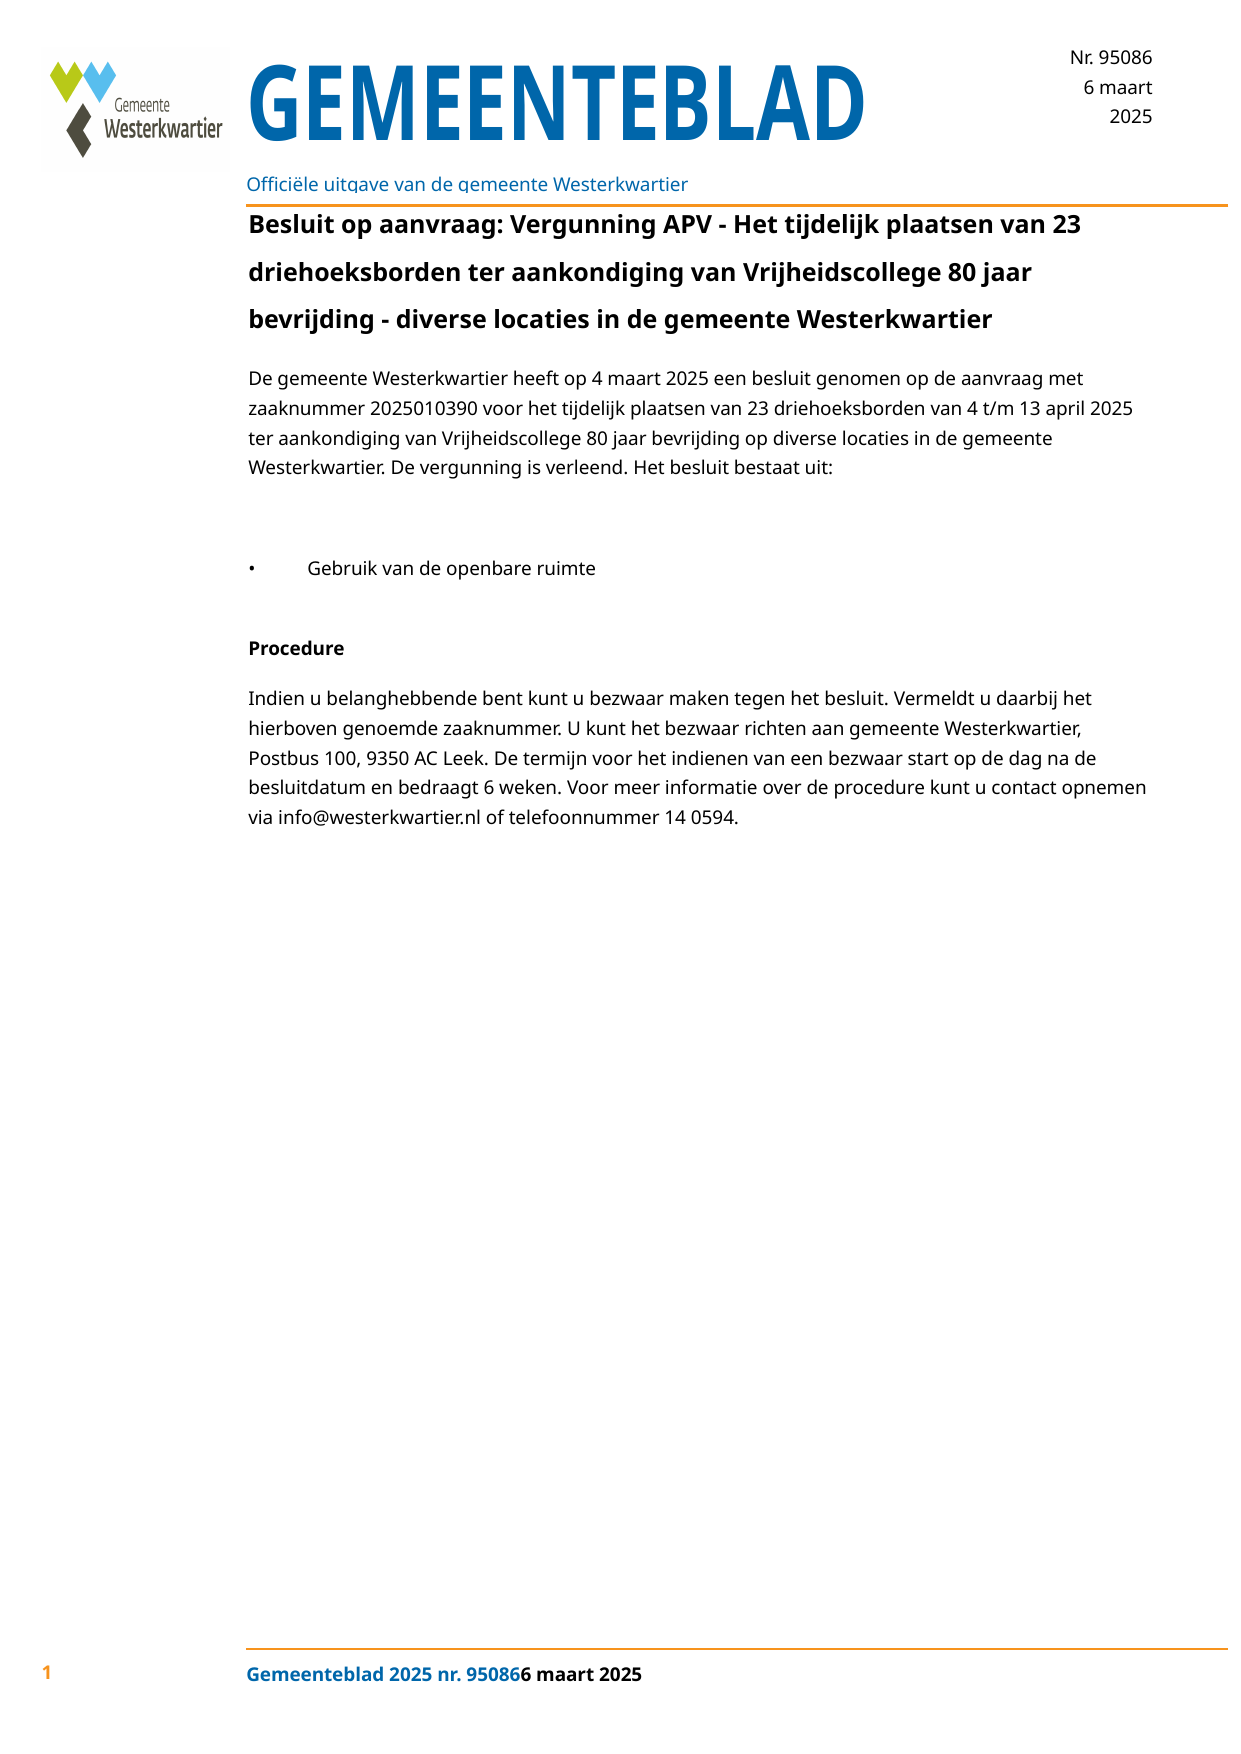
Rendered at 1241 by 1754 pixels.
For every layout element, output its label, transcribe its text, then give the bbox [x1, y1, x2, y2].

picture [41, 47, 231, 172]
text Besluit op aanvraag: Vergunning APV - Het tijdelijk plaatsen van 23 driehoeksborden ter aankondiging van Vrijheidscollege 80 jaar bevrijding - diverse locaties in de gemeente Westerkwartier [248, 207, 1152, 336]
text Indien u belanghebbende bent kunt u bezwaar maken tegen het besluit. Vermeldt u daarbij het hierboven genoemde zaaknummer. U kunt het bezwaar richten aan gemeente Westerkwartier, Postbus 100, 9350 AC Leek. De termijn voor het indienen van een bezwaar start op de dag na de besluitdatum en bedraagt 6 weken. Voor meer informatie over de procedure kunt u contact opnemen via info@westerkwartier.nl of telefoonnummer 14 0594. [248, 686, 1152, 829]
text Procedure [248, 635, 1152, 661]
text De gemeente Westerkwartier heeft op 4 maart 2025 een besluit genomen op de aanvraag met zaaknummer 2025010390 voor het tijdelijk plaatsen van 23 driehoeksborden van 4 t/m 13 april 2025 ter aankondiging van Vrijheidscollege 80 jaar bevrijding op diverse locaties in de gemeente Westerkwartier. De vergunning is verleend. Het besluit bestaat uit: [248, 366, 1152, 480]
list Gebruik van de openbare ruimte [248, 555, 1152, 581]
